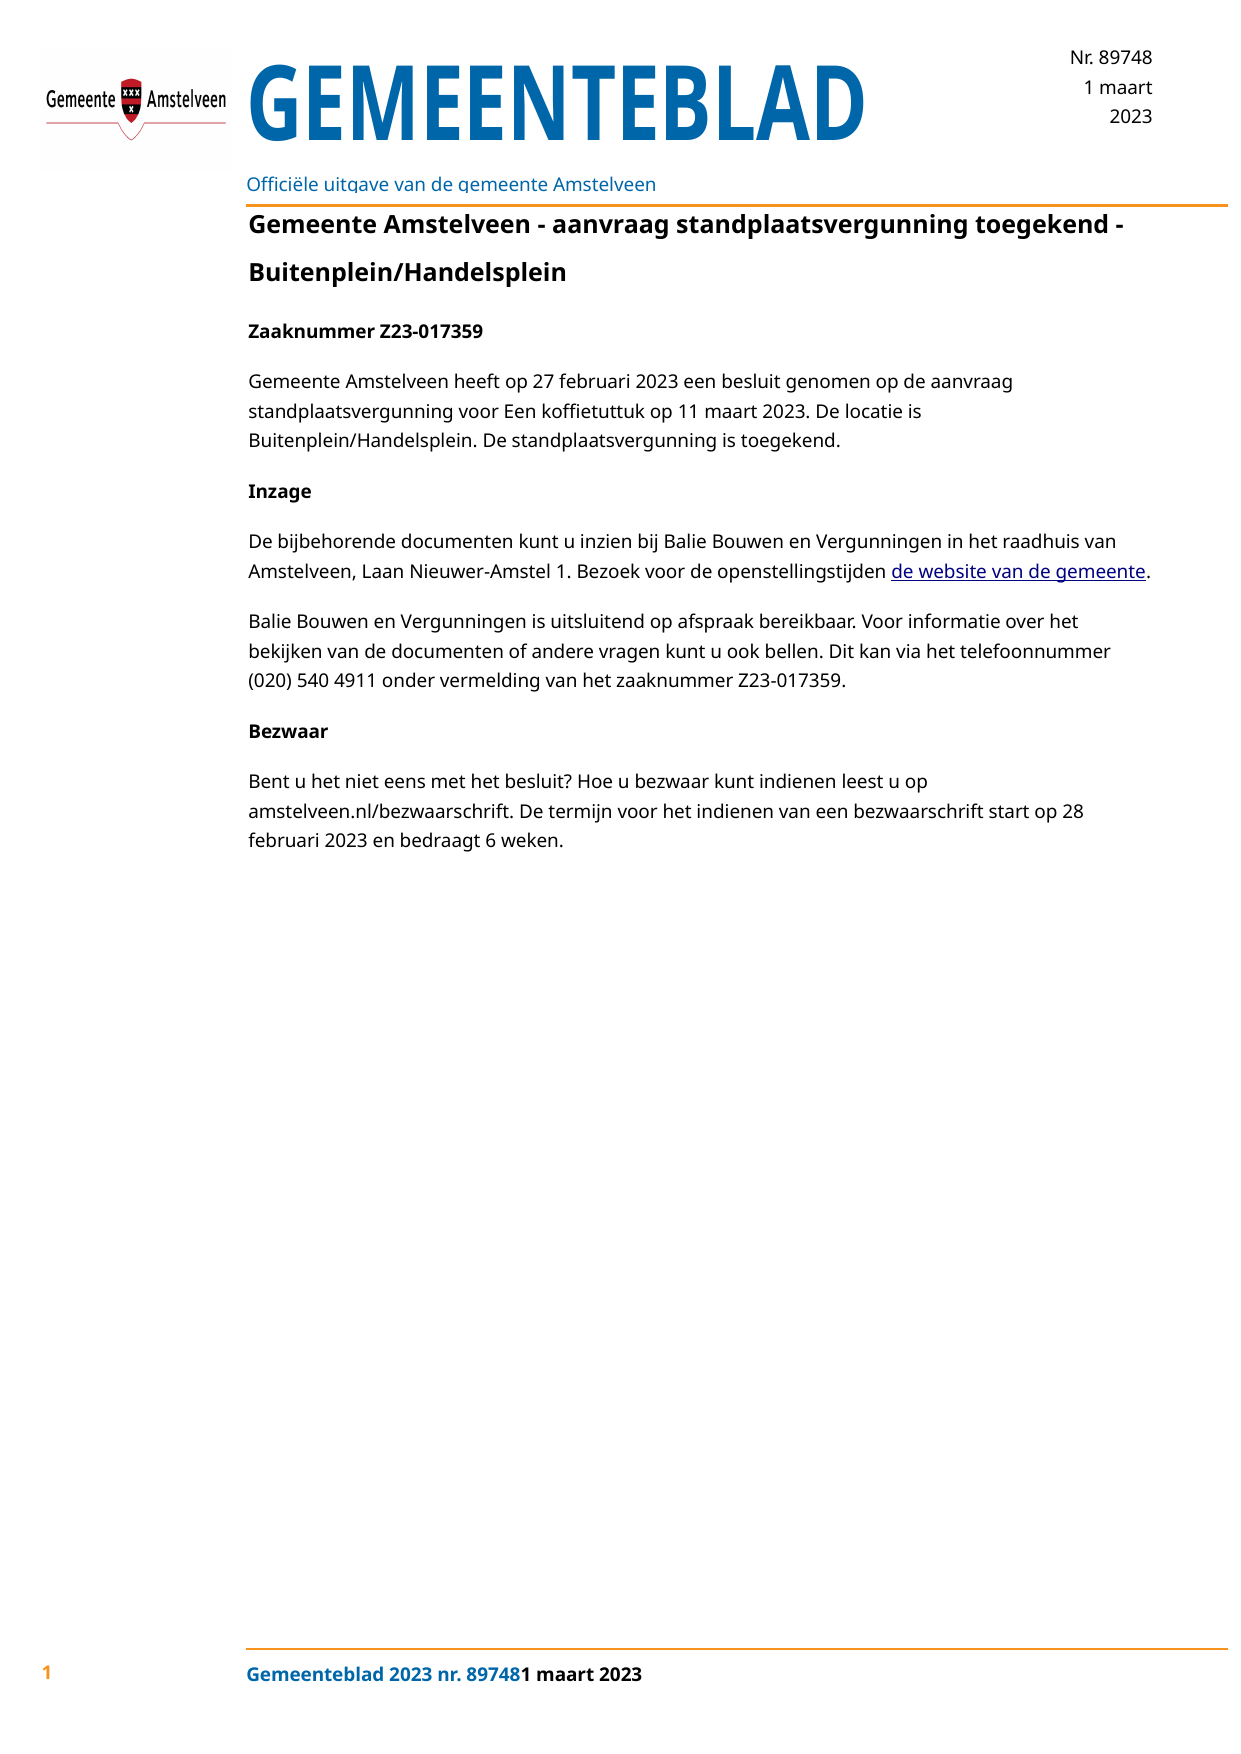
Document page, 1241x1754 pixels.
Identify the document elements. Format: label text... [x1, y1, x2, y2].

text Zaaknummer Z23-017359 [248, 318, 1152, 344]
text Gemeente Amstelveen - aanvraag standplaatsvergunning toegekend - Buitenplein/Handelsplein [248, 207, 1152, 288]
picture [41, 47, 231, 172]
text Bent u het niet eens met het besluit? Hoe u bezwaar kunt indienen leest u op amstelveen.nl/bezwaarschrift. De termijn voor het indienen van een bezwaarschrift start op 28 februari 2023 en bedraagt 6 weken. [248, 768, 1152, 853]
text Balie Bouwen en Vergunningen is uitsluitend op afspraak bereikbaar. Voor informatie over het bekijken van de documenten of andere vragen kunt u ook bellen. Dit kan via het telefoonnummer (020) 540 4911 onder vermelding van het zaaknummer Z23-017359. [248, 608, 1152, 693]
text Inzage [248, 478, 1152, 504]
text Gemeente Amstelveen heeft op 27 februari 2023 een besluit genomen op de aanvraag standplaatsvergunning voor Een koffietuttuk op 11 maart 2023. De locatie is Buitenplein/Handelsplein. De standplaatsvergunning is toegekend. [248, 368, 1152, 453]
text De bijbehorende documenten kunt u inzien bij Balie Bouwen en Vergunningen in het raadhuis van Amstelveen, Laan Nieuwer-Amstel 1. Bezoek voor de openstellingstijden de website van de gemeente. [248, 528, 1152, 584]
text Bezwaar [248, 718, 1152, 744]
